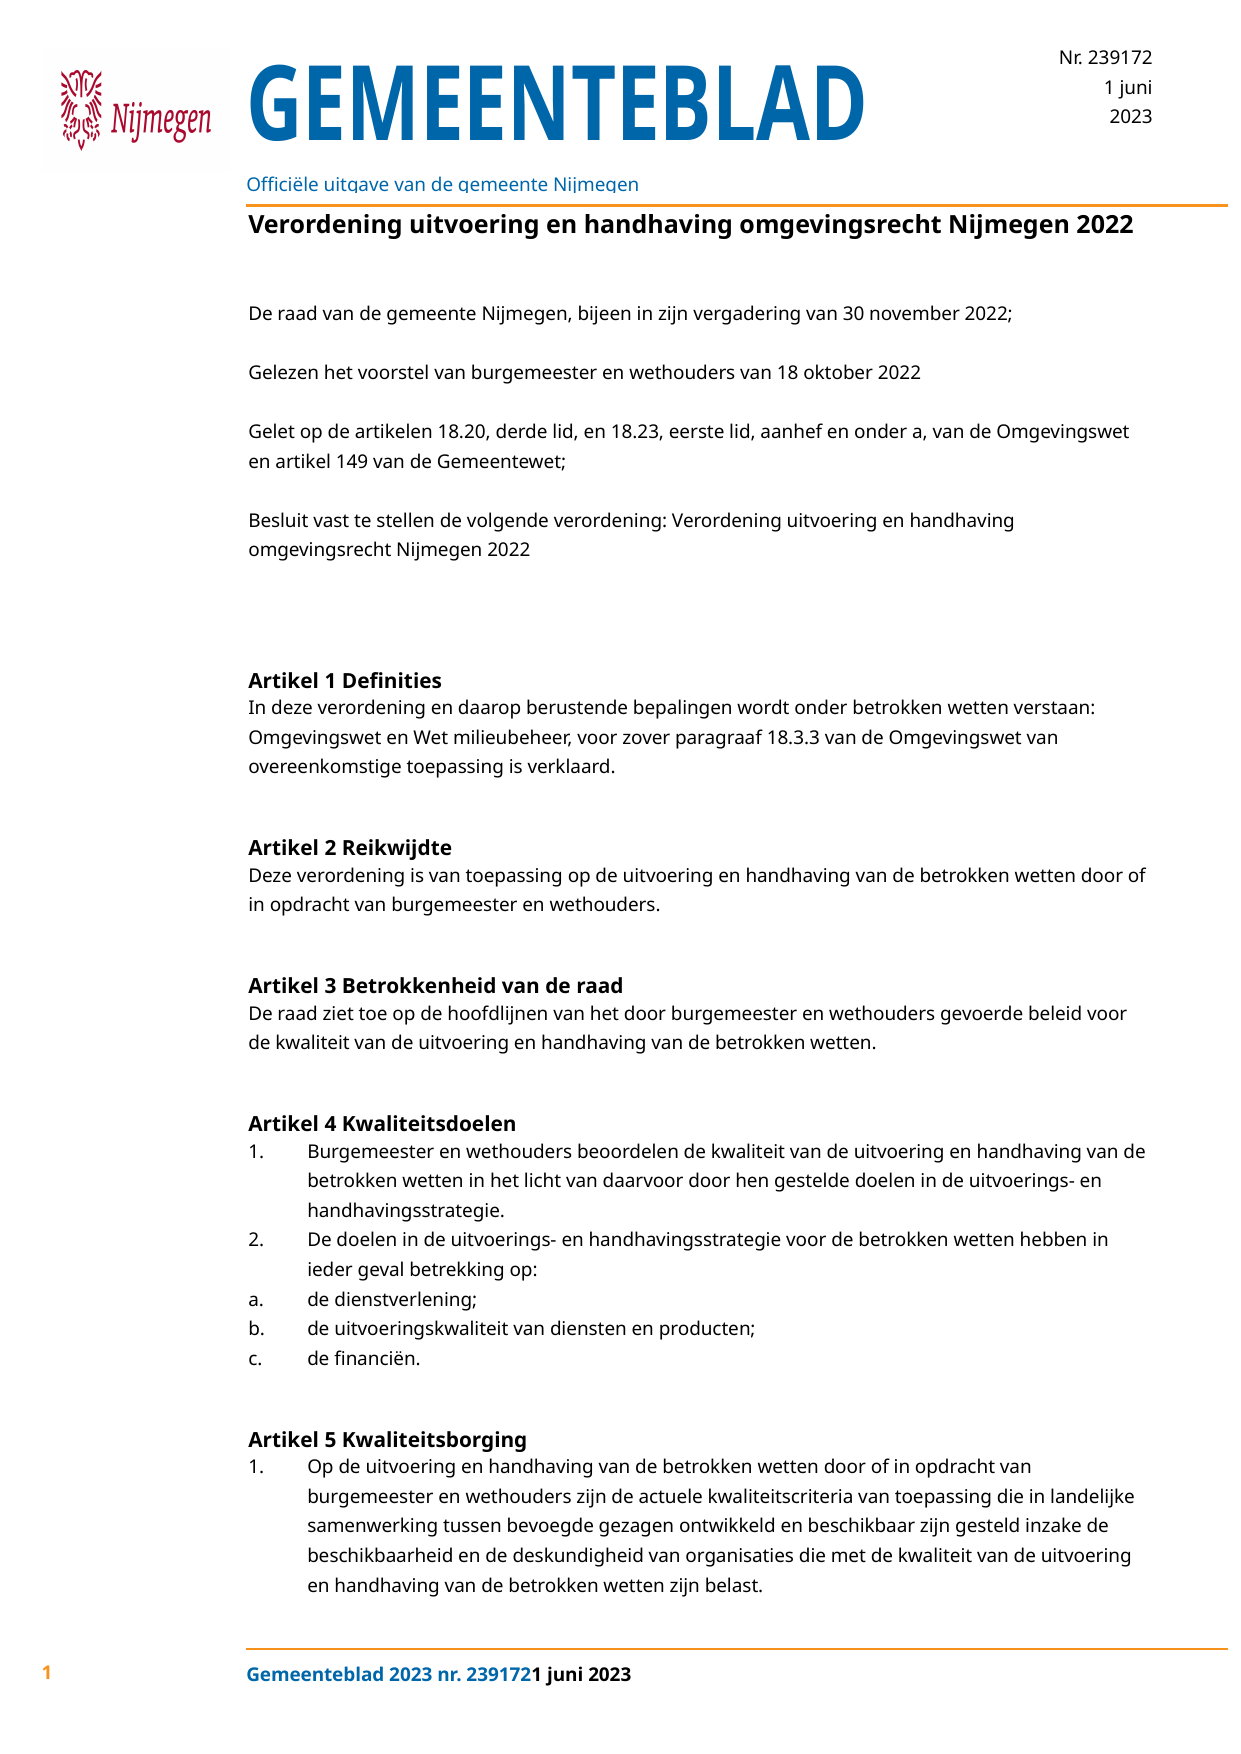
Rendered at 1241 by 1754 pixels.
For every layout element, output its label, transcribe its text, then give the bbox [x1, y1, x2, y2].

text Deze verordening is van toepassing op de uitvoering en handhaving van de betrokken wetten door of in opdracht van burgemeester en wethouders. [248, 862, 1152, 917]
text Gelet op de artikelen 18.20, derde lid, en 18.23, eerste lid, aanhef en onder a, van de Omgevingswet en artikel 149 van de Gemeentewet; [248, 418, 1152, 473]
list de uitvoeringskwaliteit van diensten en producten; [248, 1315, 1152, 1341]
text Artikel 2 Reikwijdte [248, 833, 1152, 862]
list de dienstverlening; [248, 1286, 1152, 1312]
text De raad ziet toe op de hoofdlijnen van het door burgemeester en wethouders gevoerde beleid voor de kwaliteit van de uitvoering en handhaving van de betrokken wetten. [248, 1000, 1152, 1055]
text Artikel 3 Betrokkenheid van de raad [248, 971, 1152, 1000]
list Burgemeester en wethouders beoordelen de kwaliteit van de uitvoering en handhaving van de betrokken wetten in het licht van daarvoor door hen gestelde doelen in de uitvoerings- en handhavingsstrategie. [248, 1138, 1152, 1223]
text Artikel 4 Kwaliteitsdoelen [248, 1109, 1152, 1138]
text Artikel 1 Definities [248, 666, 1152, 694]
text De raad van de gemeente Nijmegen, bijeen in zijn vergadering van 30 november 2022; [248, 300, 1152, 326]
picture [41, 47, 231, 172]
text In deze verordening en daarop berustende bepalingen wordt onder betrokken wetten verstaan: Omgevingswet en Wet milieubeheer, voor zover paragraaf 18.3.3 van de Omgevingswet van overeenkomstige toepassing is verklaard. [248, 694, 1152, 779]
text Gelezen het voorstel van burgemeester en wethouders van 18 oktober 2022 [248, 359, 1152, 385]
text Artikel 5 Kwaliteitsborging [248, 1425, 1152, 1453]
text Besluit vast te stellen de volgende verordening: Verordening uitvoering en handhaving omgevingsrecht Nijmegen 2022 [248, 507, 1152, 562]
list de financiën. [248, 1345, 1152, 1371]
list De doelen in de uitvoerings- en handhavingsstrategie voor de betrokken wetten hebben in ieder geval betrekking op: [248, 1227, 1152, 1282]
text Verordening uitvoering en handhaving omgevingsrecht Nijmegen 2022 [248, 207, 1152, 241]
list Op de uitvoering en handhaving van de betrokken wetten door of in opdracht van burgemeester en wethouders zijn de actuele kwaliteitscriteria van toepassing die in landelijke samenwerking tussen bevoegde gezagen ontwikkeld en beschikbaar zijn gesteld inzake de beschikbaarheid en de deskundigheid van organisaties die met de kwaliteit van de uitvoering en handhaving van de betrokken wetten zijn belast. [248, 1453, 1152, 1597]
